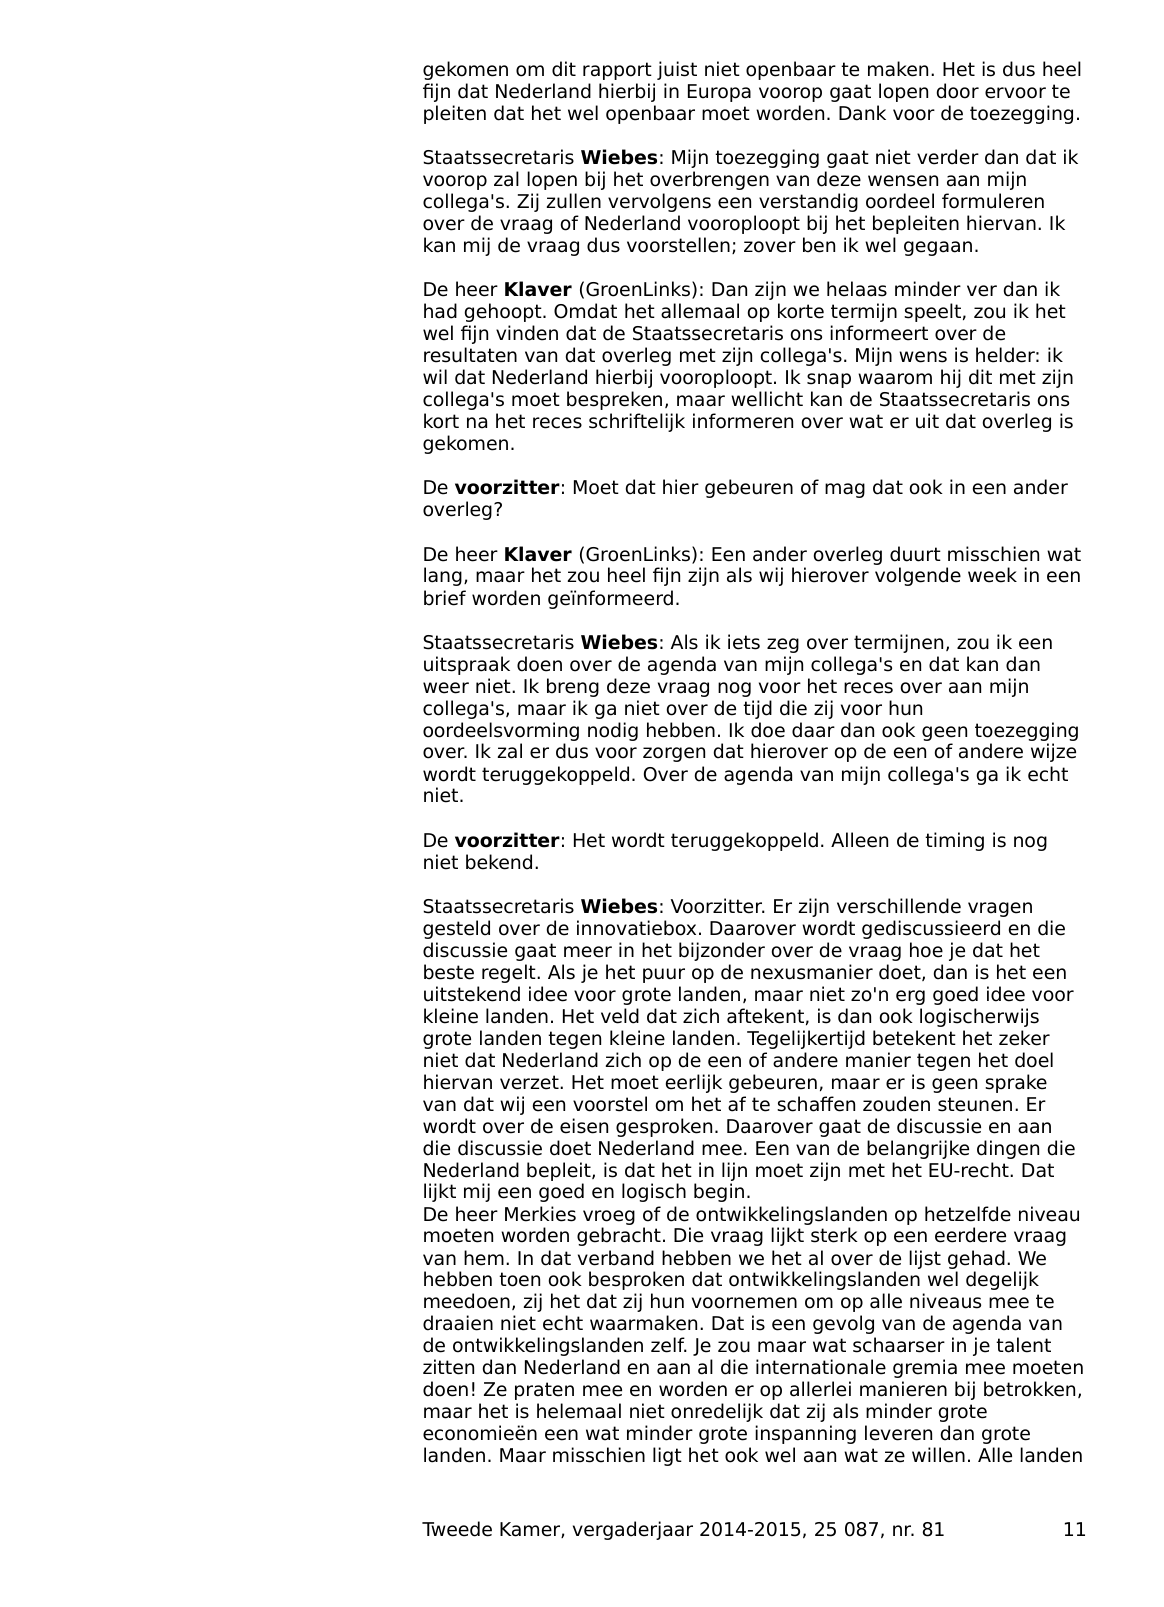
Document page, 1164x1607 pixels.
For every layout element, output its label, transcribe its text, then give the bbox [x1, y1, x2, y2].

text Staatssecretaris Wiebes: Als ik iets zeg over termijnen, zou ik een uitspraak doen over de agenda van mijn collega's en dat kan dan weer niet. Ik breng deze vraag nog voor het reces over aan mijn collega's, maar ik ga niet over de tijd die zij voor hun oordeelsvorming nodig hebben. Ik doe daar dan ook geen toezegging over. Ik zal er dus voor zorgen dat hierover op de een of andere wijze wordt teruggekoppeld. Over de agenda van mijn collega's ga ik echt niet. [422, 632, 1087, 807]
text De heer Klaver (GroenLinks): Een ander overleg duurt misschien wat lang, maar het zou heel fijn zijn als wij hierover volgende week in een brief worden geïnformeerd. [422, 543, 1087, 609]
text Staatssecretaris Wiebes: Mijn toezegging gaat niet verder dan dat ik voorop zal lopen bij het overbrengen van deze wensen aan mijn collega's. Zij zullen vervolgens een verstandig oordeel formuleren over de vraag of Nederland vooroploopt bij het bepleiten hiervan. Ik kan mij de vraag dus voorstellen; zover ben ik wel gegaan. [422, 147, 1087, 257]
text gekomen om dit rapport juist niet openbaar te maken. Het is dus heel fijn dat Nederland hierbij in Europa voorop gaat lopen door ervoor te pleiten dat het wel openbaar moet worden. Dank voor de toezegging. [422, 59, 1087, 125]
text De voorzitter: Moet dat hier gebeuren of mag dat ook in een ander overleg? [422, 477, 1087, 521]
text Staatssecretaris Wiebes: Voorzitter. Er zijn verschillende vragen gesteld over de innovatiebox. Daarover wordt gediscussieerd en die discussie gaat meer in het bijzonder over de vraag hoe je dat het beste regelt. Als je het puur op de nexusmanier doet, dan is het een uitstekend idee voor grote landen, maar niet zo'n erg goed idee voor kleine landen. Het veld dat zich aftekent, is dan ook logischerwijs grote landen tegen kleine landen. Tegelijkertijd betekent het zeker niet dat Nederland zich op de een of andere manier tegen het doel hiervan verzet. Het moet eerlijk gebeuren, maar er is geen sprake van dat wij een voorstel om het af te schaffen zouden steunen. Er wordt over de eisen gesproken. Daarover gaat de discussie en aan die discussie doet Nederland mee. Een van de belangrijke dingen die Nederland bepleit, is dat het in lijn moet zijn met het EU-recht. Dat lijkt mij een goed en logisch begin. [422, 896, 1087, 1203]
text De heer Merkies vroeg of de ontwikkelingslanden op hetzelfde niveau moeten worden gebracht. Die vraag lijkt sterk op een eerdere vraag van hem. In dat verband hebben we het al over de lijst gehad. We hebben toen ook besproken dat ontwikkelingslanden wel degelijk meedoen, zij het dat zij hun voornemen om op alle niveaus mee te draaien niet echt waarmaken. Dat is een gevolg van de agenda van de ontwikkelingslanden zelf. Je zou maar wat schaarser in je talent zitten dan Nederland en aan al die internationale gremia mee moeten doen! Ze praten mee en worden er op allerlei manieren bij betrokken, maar het is helemaal niet onredelijk dat zij als minder grote economieën een wat minder grote inspanning leveren dan grote landen. Maar misschien ligt het ook wel aan wat ze willen. Alle landen [422, 1203, 1087, 1467]
text De voorzitter: Het wordt teruggekoppeld. Alleen de timing is nog niet bekend. [422, 829, 1087, 873]
text De heer Klaver (GroenLinks): Dan zijn we helaas minder ver dan ik had gehoopt. Omdat het allemaal op korte termijn speelt, zou ik het wel fijn vinden dat de Staatssecretaris ons informeert over de resultaten van dat overleg met zijn collega's. Mijn wens is helder: ik wil dat Nederland hierbij vooroploopt. Ik snap waarom hij dit met zijn collega's moet bespreken, maar wellicht kan de Staatssecretaris ons kort na het reces schriftelijk informeren over wat er uit dat overleg is gekomen. [422, 279, 1087, 455]
